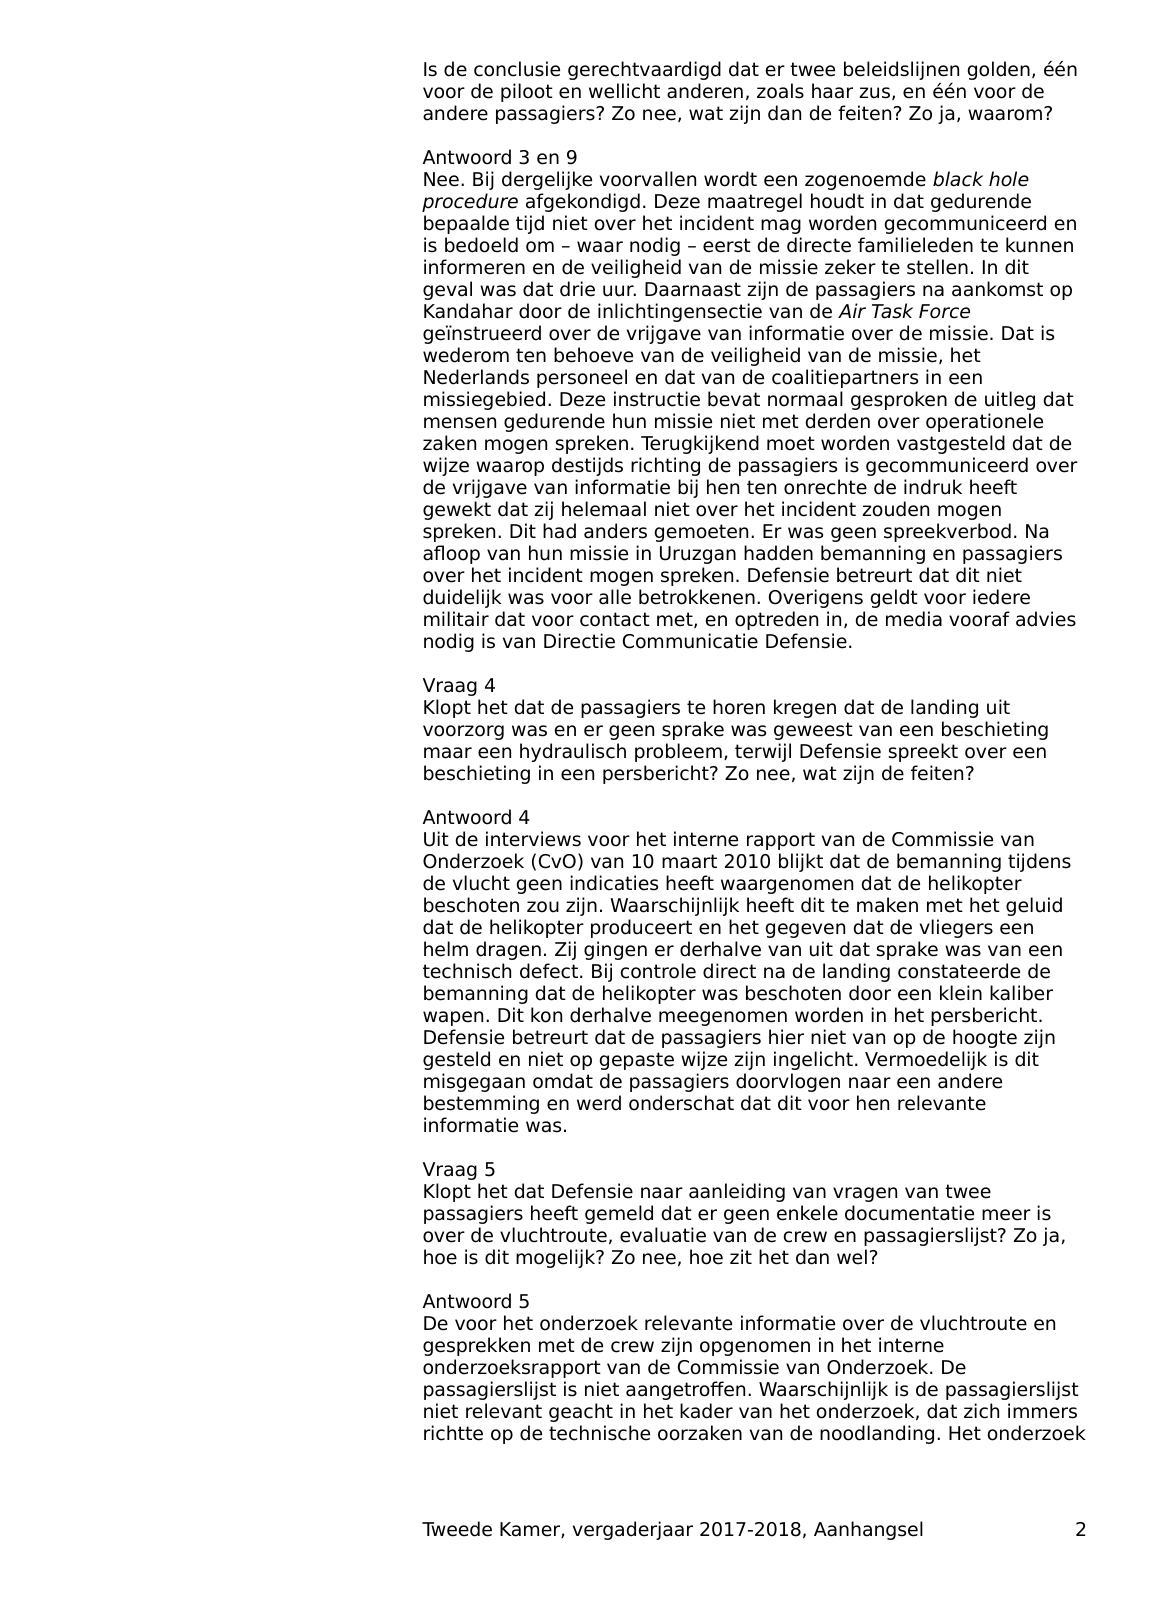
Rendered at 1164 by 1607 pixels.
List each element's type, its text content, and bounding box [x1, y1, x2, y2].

text Antwoord 4 [422, 807, 1087, 829]
text Uit de interviews voor het interne rapport van de Commissie van Onderzoek (CvO) van 10 maart 2010 blijkt dat de bemanning tijdens de vlucht geen indicaties heeft waargenomen dat de helikopter beschoten zou zijn. Waarschijnlijk heeft dit te maken met het geluid dat de helikopter produceert en het gegeven dat de vliegers een helm dragen. Zij gingen er derhalve van uit dat sprake was van een technisch defect. Bij controle direct na de landing constateerde de bemanning dat de helikopter was beschoten door een klein kaliber wapen. Dit kon derhalve meegenomen worden in het persbericht. Defensie betreurt dat de passagiers hier niet van op de hoogte zijn gesteld en niet op gepaste wijze zijn ingelicht. Vermoedelijk is dit misgegaan omdat de passagiers doorvlogen naar een andere bestemming en werd onderschat dat dit voor hen relevante informatie was. [422, 829, 1087, 1137]
text De voor het onderzoek relevante informatie over de vluchtroute en gesprekken met de crew zijn opgenomen in het interne onderzoeksrapport van de Commissie van Onderzoek. De passagierslijst is niet aangetroffen. Waarschijnlijk is de passagierslijst niet relevant geacht in het kader van het onderzoek, dat zich immers richtte op de technische oorzaken van de noodlanding. Het onderzoek [422, 1313, 1087, 1445]
text Vraag 5 [422, 1159, 1087, 1181]
text Is de conclusie gerechtvaardigd dat er twee beleidslijnen golden, één voor de piloot en wellicht anderen, zoals haar zus, en één voor de andere passagiers? Zo nee, wat zijn dan de feiten? Zo ja, waarom? [422, 59, 1087, 125]
text Antwoord 5 [422, 1291, 1087, 1313]
text Klopt het dat de passagiers te horen kregen dat de landing uit voorzorg was en er geen sprake was geweest van een beschieting maar een hydraulisch probleem, terwijl Defensie spreekt over een beschieting in een persbericht? Zo nee, wat zijn de feiten? [422, 697, 1087, 785]
text Vraag 4 [422, 675, 1087, 697]
text Nee. Bij dergelijke voorvallen wordt een zogenoemde black hole procedure afgekondigd. Deze maatregel houdt in dat gedurende bepaalde tijd niet over het incident mag worden gecommuniceerd en is bedoeld om – waar nodig – eerst de directe familieleden te kunnen informeren en de veiligheid van de missie zeker te stellen. In dit geval was dat drie uur. Daarnaast zijn de passagiers na aankomst op Kandahar door de inlichtingensectie van de Air Task Force geïnstrueerd over de vrijgave van informatie over de missie. Dat is wederom ten behoeve van de veiligheid van de missie, het Nederlands personeel en dat van de coalitiepartners in een missiegebied. Deze instructie bevat normaal gesproken de uitleg dat mensen gedurende hun missie niet met derden over operationele zaken mogen spreken. Terugkijkend moet worden vastgesteld dat de wijze waarop destijds richting de passagiers is gecommuniceerd over de vrijgave van informatie bij hen ten onrechte de indruk heeft gewekt dat zij helemaal niet over het incident zouden mogen spreken. Dit had anders gemoeten. Er was geen spreekverbod. Na afloop van hun missie in Uruzgan hadden bemanning en passagiers over het incident mogen spreken. Defensie betreurt dat dit niet duidelijk was voor alle betrokkenen. Overigens geldt voor iedere militair dat voor contact met, en optreden in, de media vooraf advies nodig is van Directie Communicatie Defensie. [422, 169, 1087, 653]
text Antwoord 3 en 9 [422, 147, 1087, 169]
text Klopt het dat Defensie naar aanleiding van vragen van twee passagiers heeft gemeld dat er geen enkele documentatie meer is over de vluchtroute, evaluatie van de crew en passagierslijst? Zo ja, hoe is dit mogelijk? Zo nee, hoe zit het dan wel? [422, 1181, 1087, 1269]
